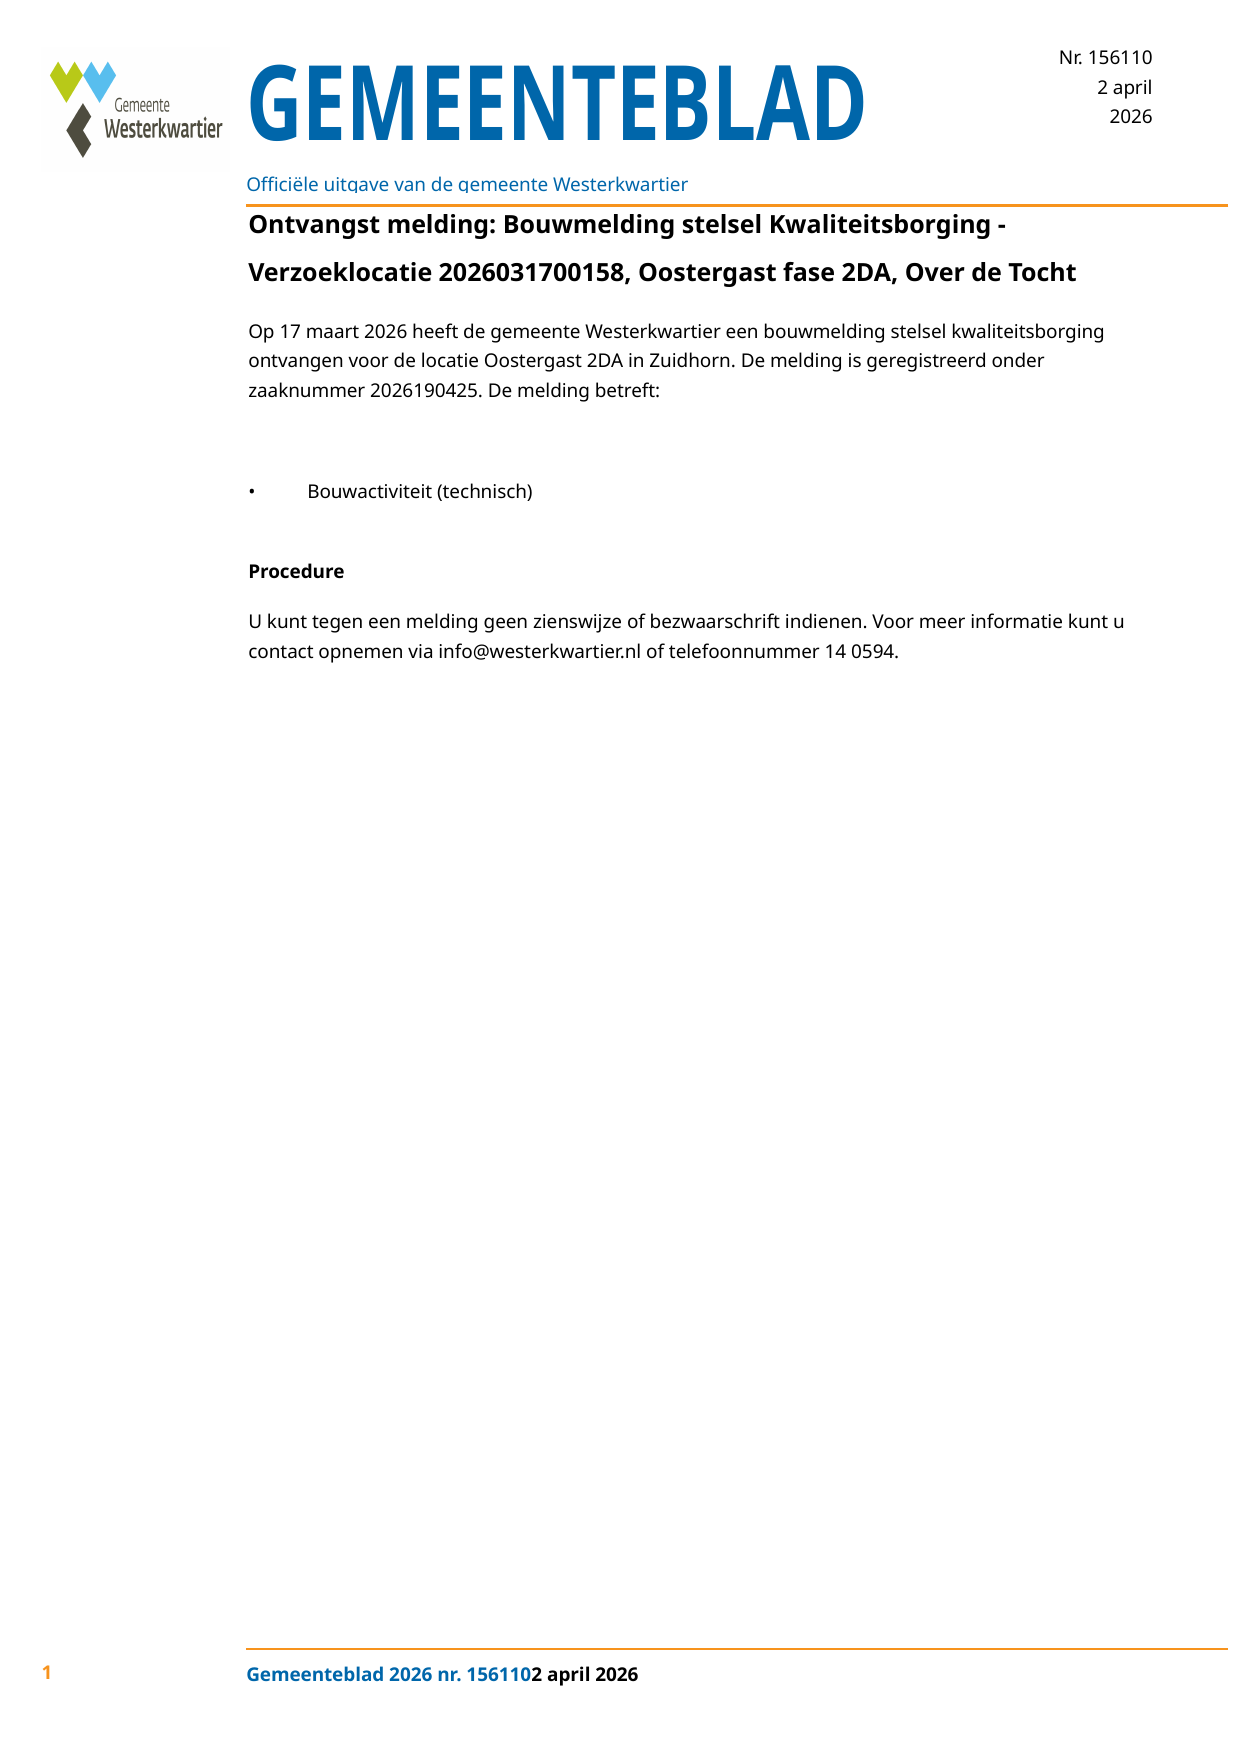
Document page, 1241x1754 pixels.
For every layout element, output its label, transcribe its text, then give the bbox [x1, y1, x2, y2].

text U kunt tegen een melding geen zienswijze of bezwaarschrift indienen. Voor meer informatie kunt u contact opnemen via info@westerkwartier.nl of telefoonnummer 14 0594. [248, 608, 1152, 664]
text Procedure [248, 558, 1152, 584]
list Bouwactiviteit (technisch) [248, 478, 1152, 504]
picture [41, 47, 231, 172]
text Ontvangst melding: Bouwmelding stelsel Kwaliteitsborging - Verzoeklocatie 2026031700158, Oostergast fase 2DA, Over de Tocht [248, 207, 1152, 288]
text Op 17 maart 2026 heeft de gemeente Westerkwartier een bouwmelding stelsel kwaliteitsborging ontvangen voor de locatie Oostergast 2DA in Zuidhorn. De melding is geregistreerd onder zaaknummer 2026190425. De melding betreft: [248, 318, 1152, 403]
